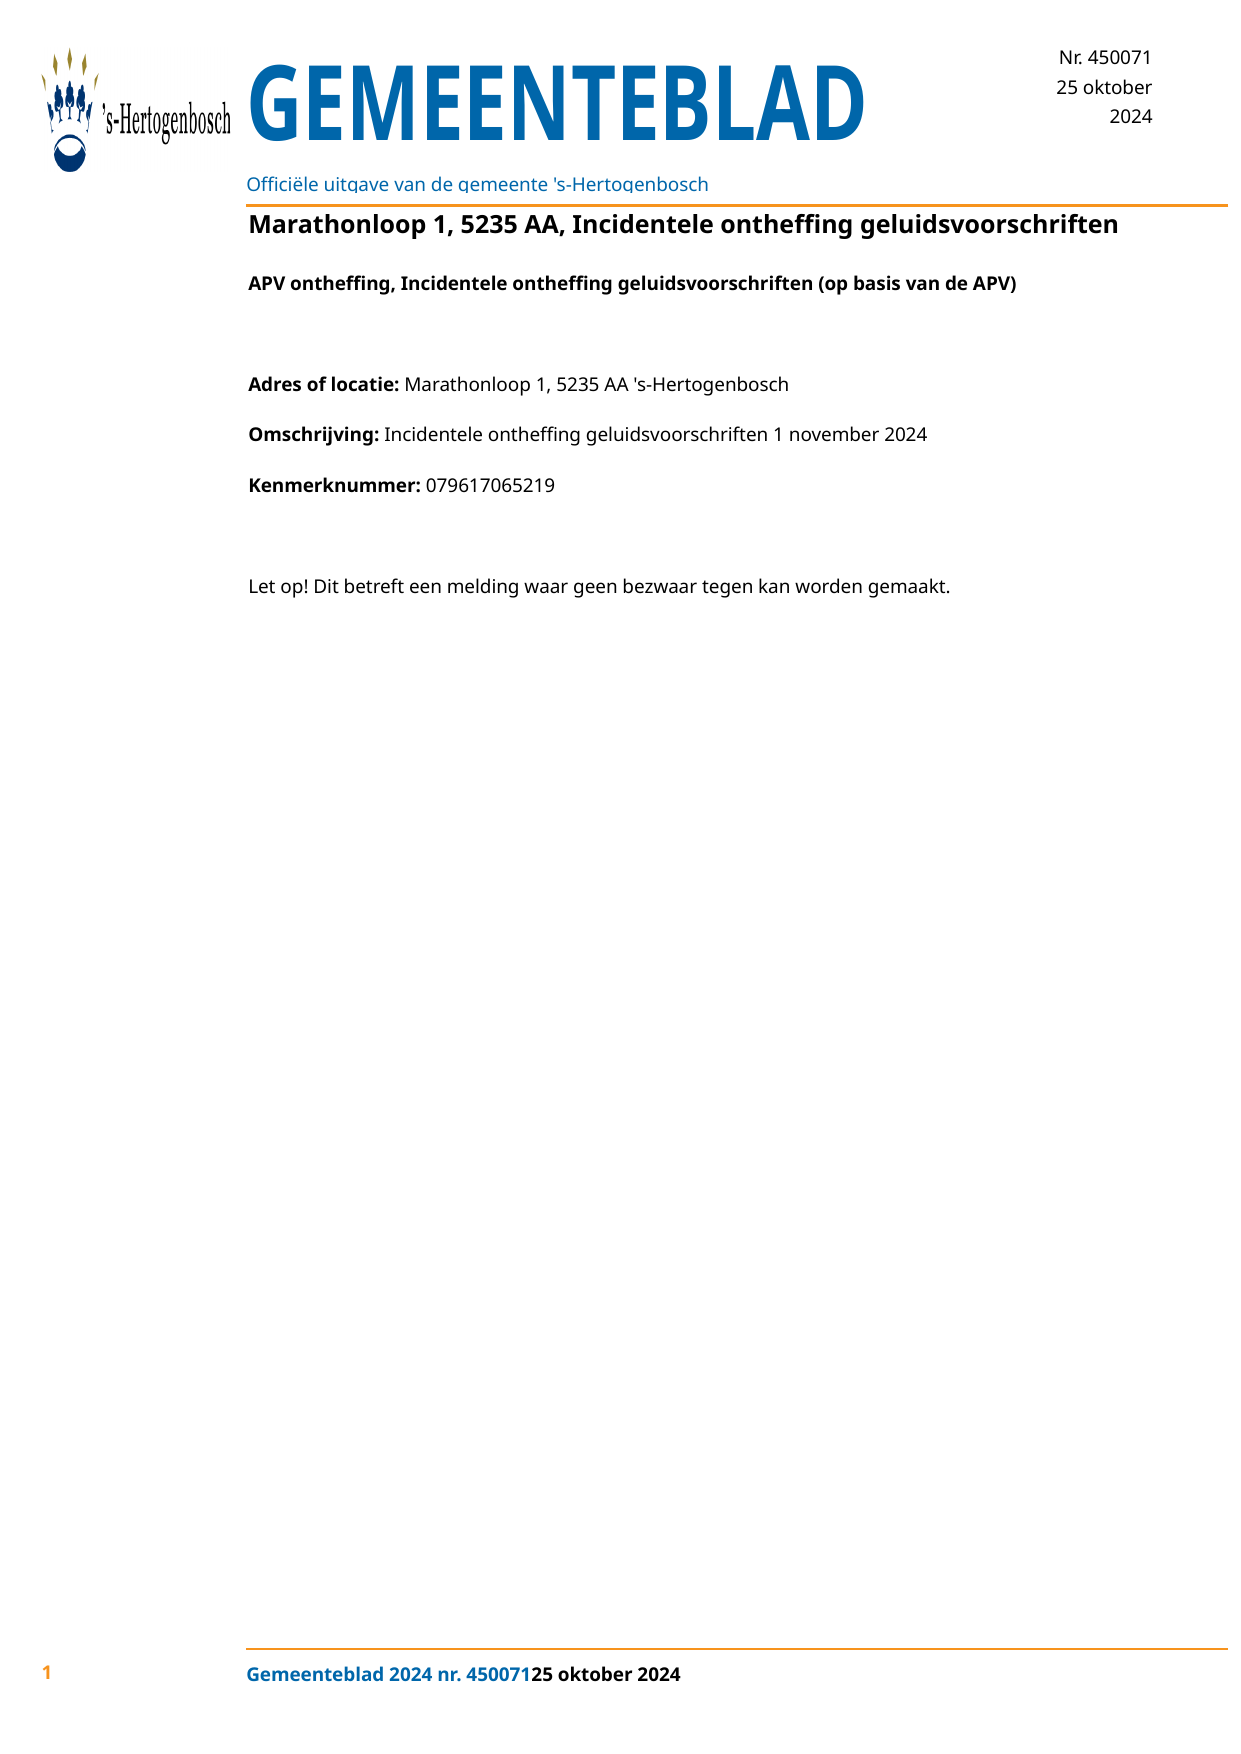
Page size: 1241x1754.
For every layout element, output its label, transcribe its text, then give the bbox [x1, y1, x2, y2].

picture [41, 47, 231, 172]
text Omschrijving: Incidentele ontheffing geluidsvoorschriften 1 november 2024 [248, 422, 1152, 447]
text Adres of locatie: Marathonloop 1, 5235 AA 's-Hertogenbosch [248, 371, 1152, 397]
text APV ontheffing, Incidentele ontheffing geluidsvoorschriften (op basis van de APV) [248, 270, 1152, 296]
text Marathonloop 1, 5235 AA, Incidentele ontheffing geluidsvoorschriften [248, 207, 1152, 241]
text Let op! Dit betreft een melding waar geen bezwaar tegen kan worden gemaakt. [248, 573, 1152, 598]
text Kenmerknummer: 079617065219 [248, 472, 1152, 498]
